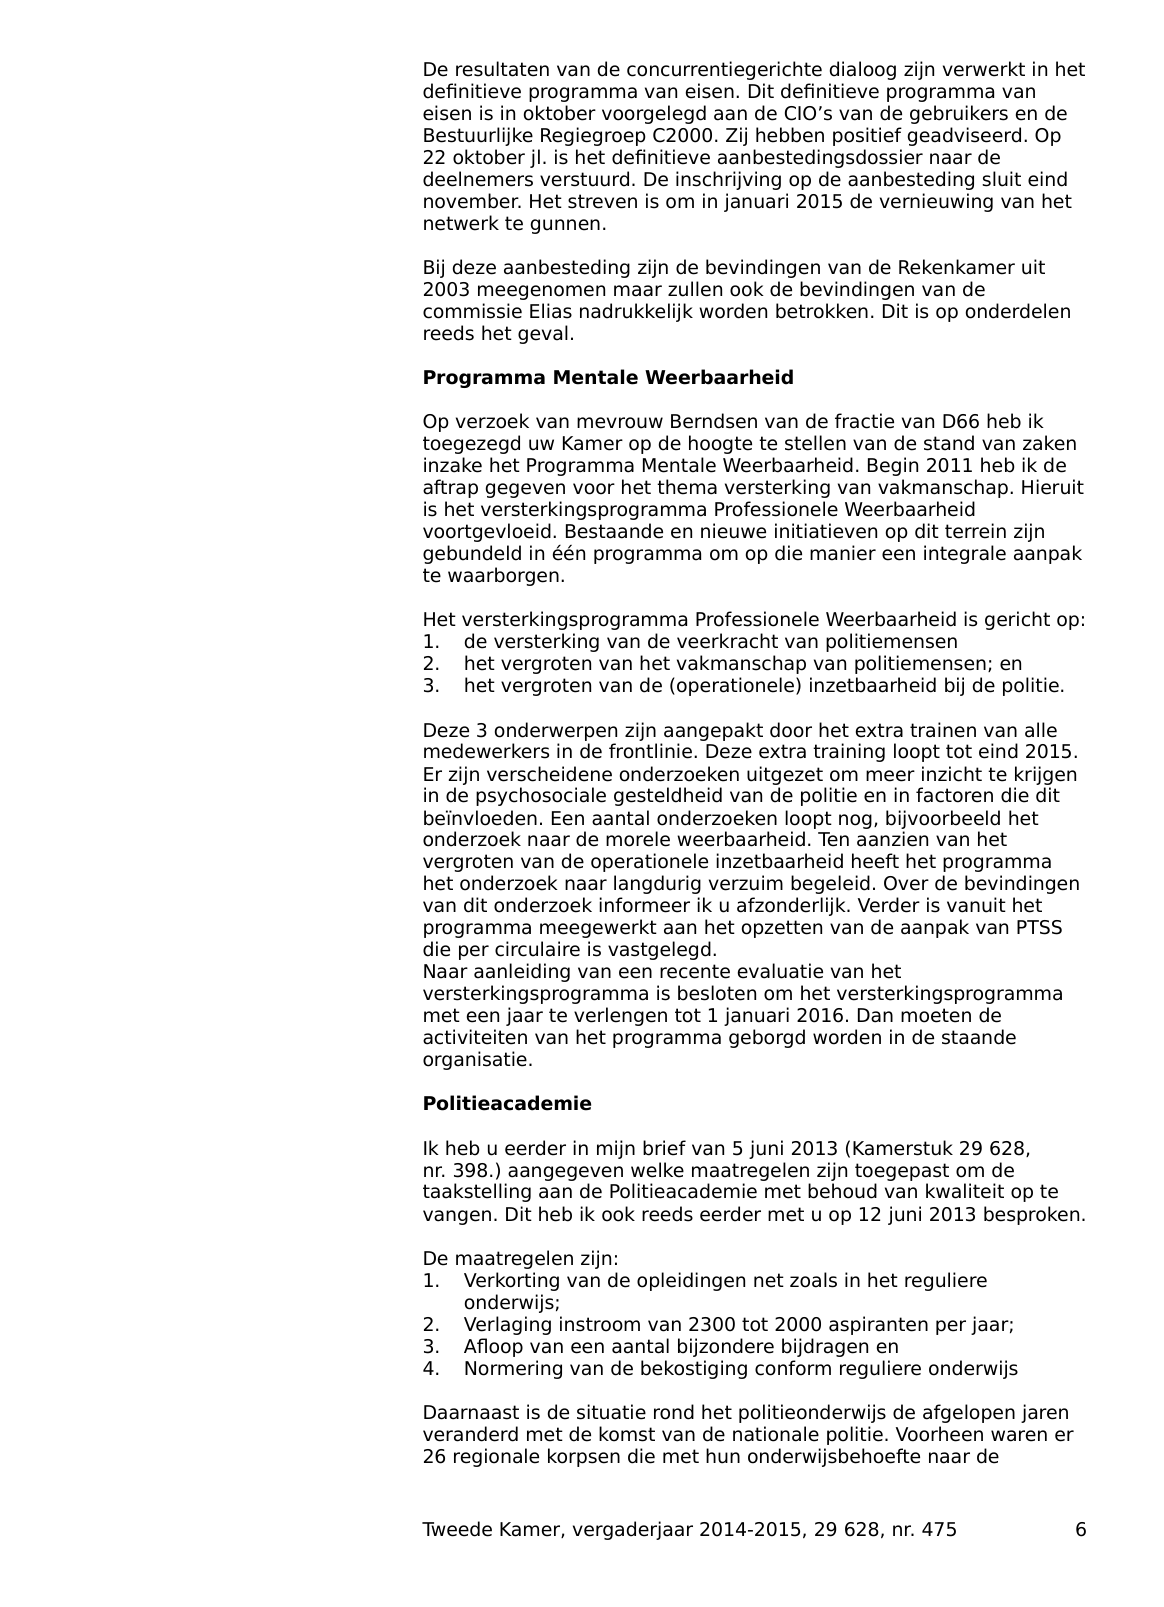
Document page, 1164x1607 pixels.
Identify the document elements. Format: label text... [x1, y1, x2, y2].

text 3. Afloop van een aantal bijzondere bijdragen en [422, 1336, 1087, 1357]
text 3. het vergroten van de (operationele) inzetbaarheid bij de politie. [422, 675, 1087, 697]
text Naar aanleiding van een recente evaluatie van het versterkingsprogramma is besloten om het versterkingsprogramma met een jaar te verlengen tot 1 januari 2016. Dan moeten de activiteiten van het programma geborgd worden in de staande organisatie. [422, 961, 1087, 1071]
text Op verzoek van mevrouw Berndsen van de fractie van D66 heb ik toegezegd uw Kamer op de hoogte te stellen van de stand van zaken inzake het Programma Mentale Weerbaarheid. Begin 2011 heb ik de aftrap gegeven voor het thema versterking van vakmanschap. Hieruit is het versterkingsprogramma Professionele Weerbaarheid voortgevloeid. Bestaande en nieuwe initiatieven op dit terrein zijn gebundeld in één programma om op die manier een integrale aanpak te waarborgen. [422, 411, 1087, 587]
text Bij deze aanbesteding zijn de bevindingen van de Rekenkamer uit 2003 meegenomen maar zullen ook de bevindingen van de commissie Elias nadrukkelijk worden betrokken. Dit is op onderdelen reeds het geval. [422, 257, 1087, 345]
text 1. Verkorting van de opleidingen net zoals in het reguliere onderwijs; [422, 1269, 1087, 1313]
text Deze 3 onderwerpen zijn aangepakt door het extra trainen van alle medewerkers in de frontlinie. Deze extra training loopt tot eind 2015. Er zijn verscheidene onderzoeken uitgezet om meer inzicht te krijgen in de psychosociale gesteldheid van de politie en in factoren die dit beïnvloeden. Een aantal onderzoeken loopt nog, bijvoorbeeld het onderzoek naar de morele weerbaarheid. Ten aanzien van het vergroten van de operationele inzetbaarheid heeft het programma het onderzoek naar langdurig verzuim begeleid. Over de bevindingen van dit onderzoek informeer ik u afzonderlijk. Verder is vanuit het programma meegewerkt aan het opzetten van de aanpak van PTSS die per circulaire is vastgelegd. [422, 719, 1087, 961]
text Ik heb u eerder in mijn brief van 5 juni 2013 (Kamerstuk 29 628, nr. 398.) aangegeven welke maatregelen zijn toegepast om de taakstelling aan de Politieacademie met behoud van kwaliteit op te vangen. Dit heb ik ook reeds eerder met u op 12 juni 2013 besproken. [422, 1137, 1087, 1225]
text Daarnaast is de situatie rond het politieonderwijs de afgelopen jaren veranderd met de komst van de nationale politie. Voorheen waren er 26 regionale korpsen die met hun onderwijsbehoefte naar de [422, 1402, 1087, 1468]
subtitle Programma Mentale Weerbaarheid [422, 367, 1087, 389]
text De resultaten van de concurrentiegerichte dialoog zijn verwerkt in het definitieve programma van eisen. Dit definitieve programma van eisen is in oktober voorgelegd aan de CIO’s van de gebruikers en de Bestuurlijke Regiegroep C2000. Zij hebben positief geadviseerd. Op 22 oktober jl. is het definitieve aanbestedingsdossier naar de deelnemers verstuurd. De inschrijving op de aanbesteding sluit eind november. Het streven is om in januari 2015 de vernieuwing van het netwerk te gunnen. [422, 59, 1087, 235]
text 2. Verlaging instroom van 2300 tot 2000 aspiranten per jaar; [422, 1313, 1087, 1336]
text 1. de versterking van de veerkracht van politiemensen [422, 631, 1087, 653]
text De maatregelen zijn: [422, 1248, 1087, 1269]
subtitle Politieacademie [422, 1093, 1087, 1115]
text 4. Normering van de bekostiging conform reguliere onderwijs [422, 1357, 1087, 1379]
text 2. het vergroten van het vakmanschap van politiemensen; en [422, 653, 1087, 675]
text Het versterkingsprogramma Professionele Weerbaarheid is gericht op: [422, 609, 1087, 631]
